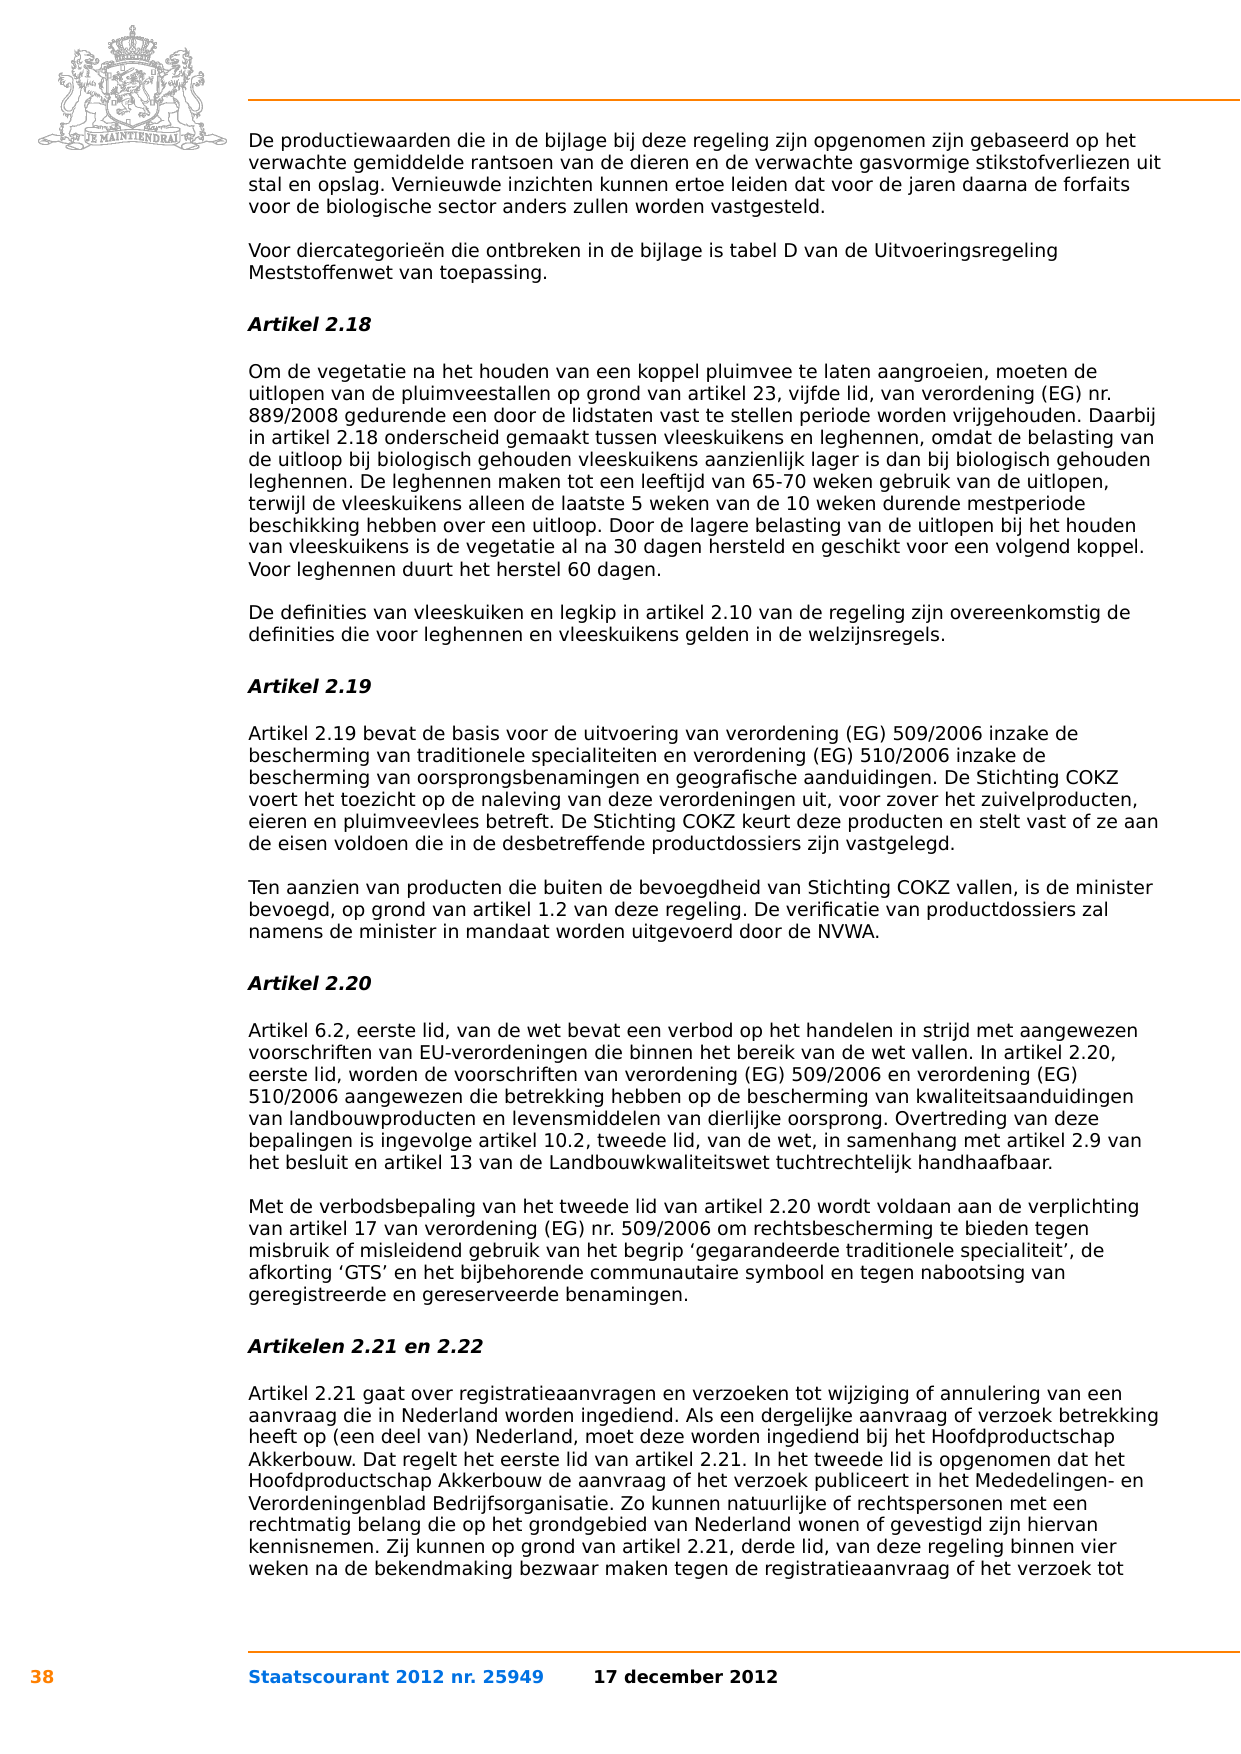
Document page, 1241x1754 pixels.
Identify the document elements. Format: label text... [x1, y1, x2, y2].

text Voor diercategorieën die ontbreken in de bijlage is tabel D van de Uitvoeringsregeling Meststoffenwet van toepassing. [248, 240, 1163, 284]
subtitle Artikelen 2.21 en 2.22 [248, 1336, 1163, 1357]
text Artikel 2.19 bevat de basis voor de uitvoering van verordening (EG) 509/2006 inzake de bescherming van traditionele specialiteiten en verordening (EG) 510/2006 inzake de bescherming van oorsprongsbenamingen en geografische aanduidingen. De Stichting COKZ voert het toezicht op de naleving van deze verordeningen uit, voor zover het zuivelproducten, eieren en pluimveevlees betreft. De Stichting COKZ keurt deze producten en stelt vast of ze aan de eisen voldoen die in de desbetreffende productdossiers zijn vastgelegd. [248, 723, 1163, 855]
text Ten aanzien van producten die buiten de bevoegdheid van Stichting COKZ vallen, is de minister bevoegd, op grond van artikel 1.2 van deze regeling. De verificatie van productdossiers zal namens de minister in mandaat worden uitgevoerd door de NVWA. [248, 877, 1163, 943]
text Artikel 6.2, eerste lid, van de wet bevat een verbod op het handelen in strijd met aangewezen voorschriften van EU-verordeningen die binnen het bereik van de wet vallen. In artikel 2.20, eerste lid, worden de voorschriften van verordening (EG) 509/2006 en verordening (EG) 510/2006 aangewezen die betrekking hebben op de bescherming van kwaliteitsaanduidingen van landbouwproducten en levensmiddelen van dierlijke oorsprong. Overtreding van deze bepalingen is ingevolge artikel 10.2, tweede lid, van de wet, in samenhang met artikel 2.9 van het besluit en artikel 13 van de Landbouwkwaliteitswet tuchtrechtelijk handhaafbaar. [248, 1020, 1163, 1174]
text Met de verbodsbepaling van het tweede lid van artikel 2.20 wordt voldaan aan de verplichting van artikel 17 van verordening (EG) nr. 509/2006 om rechtsbescherming te bieden tegen misbruik of misleidend gebruik van het begrip ‘gegarandeerde traditionele specialiteit’, de afkorting ‘GTS’ en het bijbehorende communautaire symbool en tegen nabootsing van geregistreerde en gereserveerde benamingen. [248, 1196, 1163, 1306]
text Om de vegetatie na het houden van een koppel pluimvee te laten aangroeien, moeten de uitlopen van de pluimveestallen op grond van artikel 23, vijfde lid, van verordening (EG) nr. 889/2008 gedurende een door de lidstaten vast te stellen periode worden vrijgehouden. Daarbij in artikel 2.18 onderscheid gemaakt tussen vleeskuikens en leghennen, omdat de belasting van de uitloop bij biologisch gehouden vleeskuikens aanzienlijk lager is dan bij biologisch gehouden leghennen. De leghennen maken tot een leeftijd van 65-70 weken gebruik van de uitlopen, terwijl de vleeskuikens alleen de laatste 5 weken van de 10 weken durende mestperiode beschikking hebben over een uitloop. Door de lagere belasting van de uitlopen bij het houden van vleeskuikens is de vegetatie al na 30 dagen hersteld en geschikt voor een volgend koppel. Voor leghennen duurt het herstel 60 dagen. [248, 361, 1163, 580]
text De productiewaarden die in de bijlage bij deze regeling zijn opgenomen zijn gebaseerd op het verwachte gemiddelde rantsoen van de dieren en de verwachte gasvormige stikstofverliezen uit stal en opslag. Vernieuwde inzichten kunnen ertoe leiden dat voor de jaren daarna de forfaits voor de biologische sector anders zullen worden vastgesteld. [248, 130, 1163, 218]
subtitle Artikel 2.19 [248, 676, 1163, 698]
subtitle Artikel 2.20 [248, 973, 1163, 995]
picture [38, 25, 227, 150]
subtitle Artikel 2.18 [248, 314, 1163, 336]
text De definities van vleeskuiken en legkip in artikel 2.10 van de regeling zijn overeenkomstig de definities die voor leghennen en vleeskuikens gelden in de welzijnsregels. [248, 602, 1163, 646]
text Artikel 2.21 gaat over registratieaanvragen en verzoeken tot wijziging of annulering van een aanvraag die in Nederland worden ingediend. Als een dergelijke aanvraag of verzoek betrekking heeft op (een deel van) Nederland, moet deze worden ingediend bij het Hoofdproductschap Akkerbouw. Dat regelt het eerste lid van artikel 2.21. In het tweede lid is opgenomen dat het Hoofdproductschap Akkerbouw de aanvraag of het verzoek publiceert in het Mededelingen- en Verordeningenblad Bedrijfsorganisatie. Zo kunnen natuurlijke of rechtspersonen met een rechtmatig belang die op het grondgebied van Nederland wonen of gevestigd zijn hiervan kennisnemen. Zij kunnen op grond van artikel 2.21, derde lid, van deze regeling binnen vier weken na de bekendmaking bezwaar maken tegen de registratieaanvraag of het verzoek tot [248, 1382, 1163, 1580]
